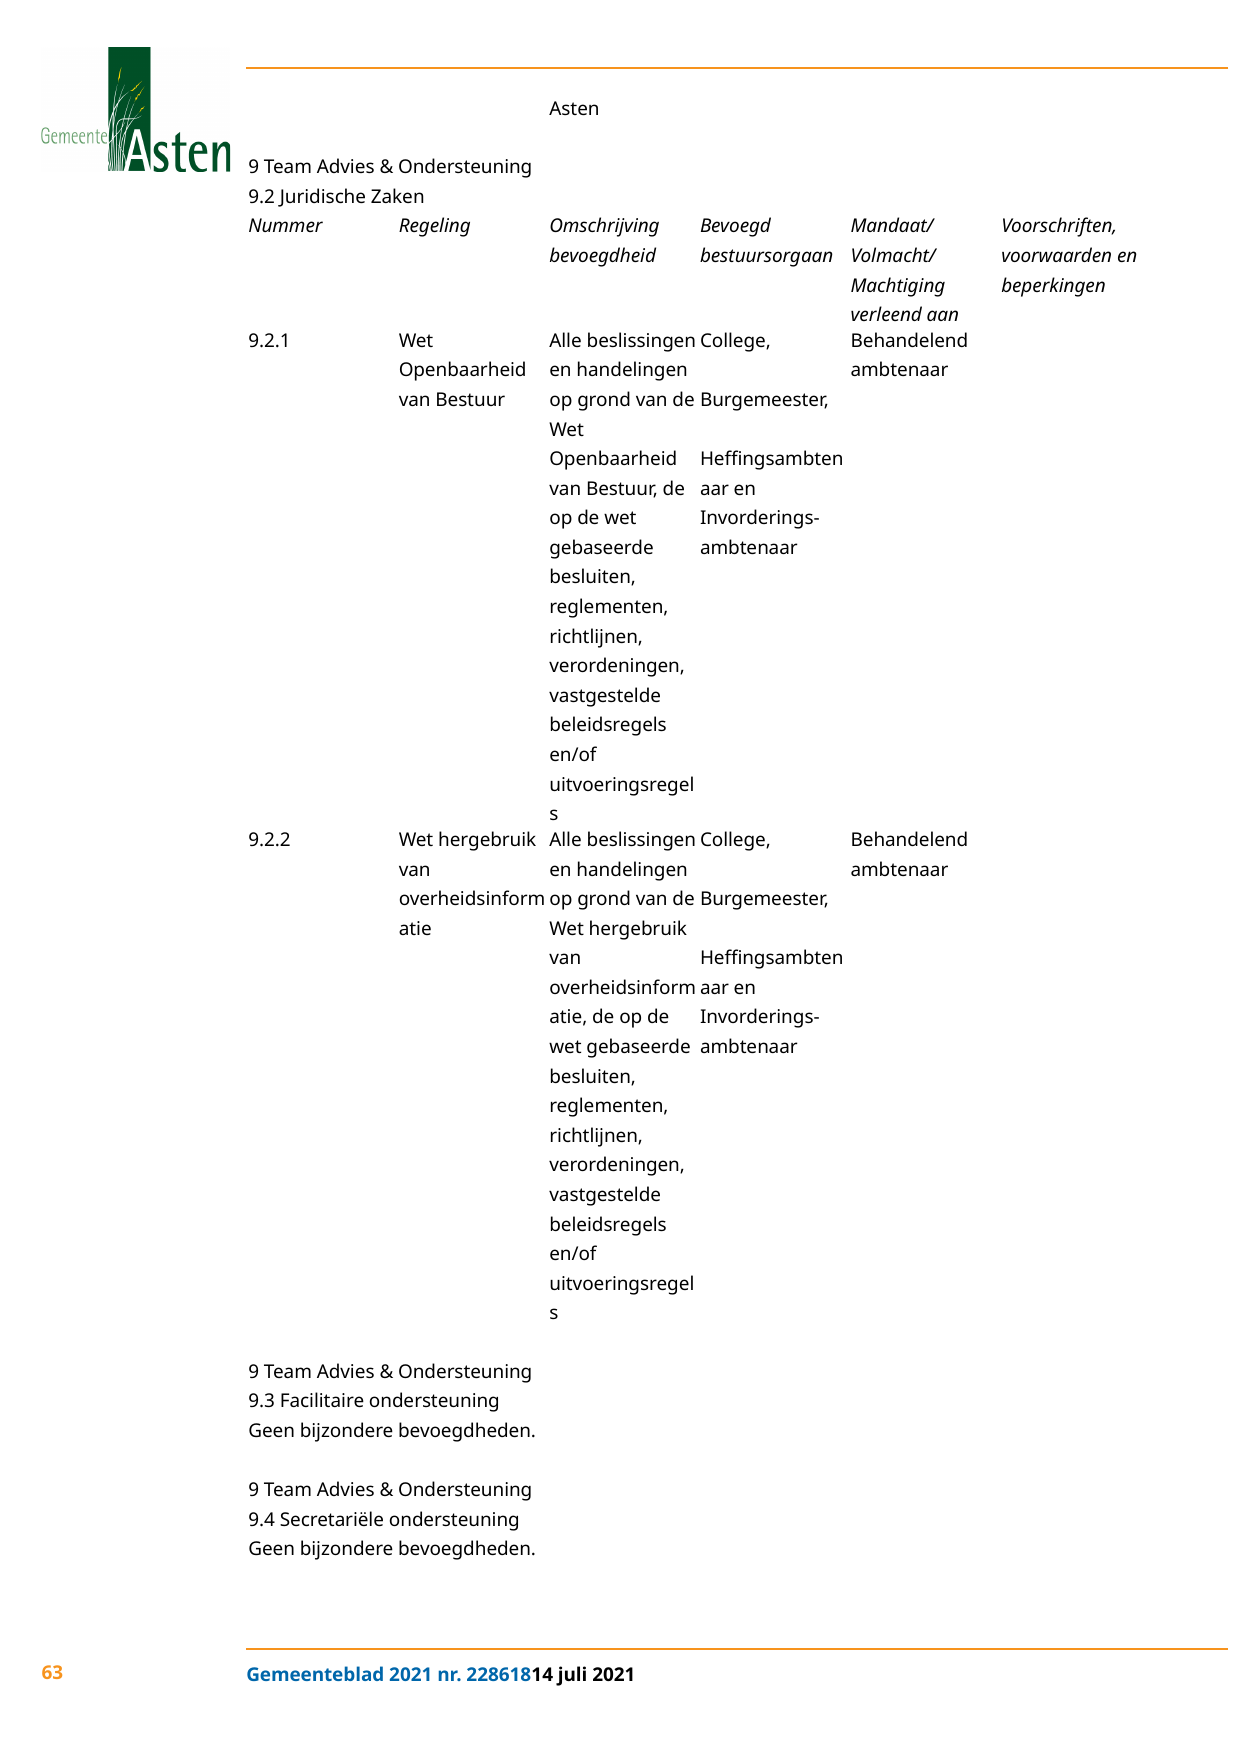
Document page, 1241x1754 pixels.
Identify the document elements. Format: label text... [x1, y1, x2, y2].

table_cell Wet hergebruik van overheidsinformatie [399, 826, 549, 1325]
table_header Bevoegd bestuursorgaan [700, 213, 850, 327]
table_header Regeling [399, 213, 549, 327]
table_cell [1001, 327, 1152, 826]
table_cell Behandelend ambtenaar [850, 327, 1001, 826]
table_cell [1001, 95, 1152, 121]
text Geen bijzondere bevoegdheden. [248, 1417, 1152, 1443]
table_cell [248, 95, 398, 121]
text 9 Team Advies & Ondersteuning [248, 1476, 1152, 1502]
text 9.4 Secretariële ondersteuning [248, 1506, 1152, 1532]
table_cell [850, 95, 1001, 121]
table_header Nummer [248, 213, 398, 327]
table_cell Wet Openbaarheid van Bestuur [399, 327, 549, 826]
text 9 Team Advies & Ondersteuning [248, 1358, 1152, 1384]
text 9.3 Facilitaire ondersteuning [248, 1388, 1152, 1413]
picture [41, 47, 231, 172]
table_header Mandaat/ Volmacht/ Machtiging verleend aan [850, 213, 1001, 327]
table_cell Alle beslissingen en handelingen op grond van de Wet hergebruik van overheidsinformatie, de op de wet gebaseerde besluiten, reglementen, richtlijnen, verordeningen, vastgestelde beleidsregels en/of uitvoeringsregels [549, 826, 700, 1325]
text 9.2 Juridische Zaken [248, 183, 1152, 209]
table_cell College, Burgemeester, Heffingsambtenaar en Invorderings-ambtenaar [700, 327, 850, 826]
table_cell Behandelend ambtenaar [850, 826, 1001, 1325]
table_cell Alle beslissingen en handelingen op grond van de Wet Openbaarheid van Bestuur, de op de wet gebaseerde besluiten, reglementen, richtlijnen, verordeningen, vastgestelde beleidsregels en/of uitvoeringsregels [549, 327, 700, 826]
table_cell College, Burgemeester, Heffingsambtenaar en Invorderings-ambtenaar [700, 826, 850, 1325]
table_header Omschrijving bevoegdheid [549, 213, 700, 327]
text 9 Team Advies & Ondersteuning [248, 153, 1152, 179]
table_cell Asten [549, 95, 700, 121]
table_cell 9.2.1 [248, 327, 398, 826]
table_cell [1001, 826, 1152, 1325]
table_header Voorschriften, voorwaarden en beperkingen [1001, 213, 1152, 327]
table_cell [399, 95, 549, 121]
text Geen bijzondere bevoegdheden. [248, 1536, 1152, 1561]
table_cell [700, 95, 850, 121]
table_cell 9.2.2 [248, 826, 398, 1325]
